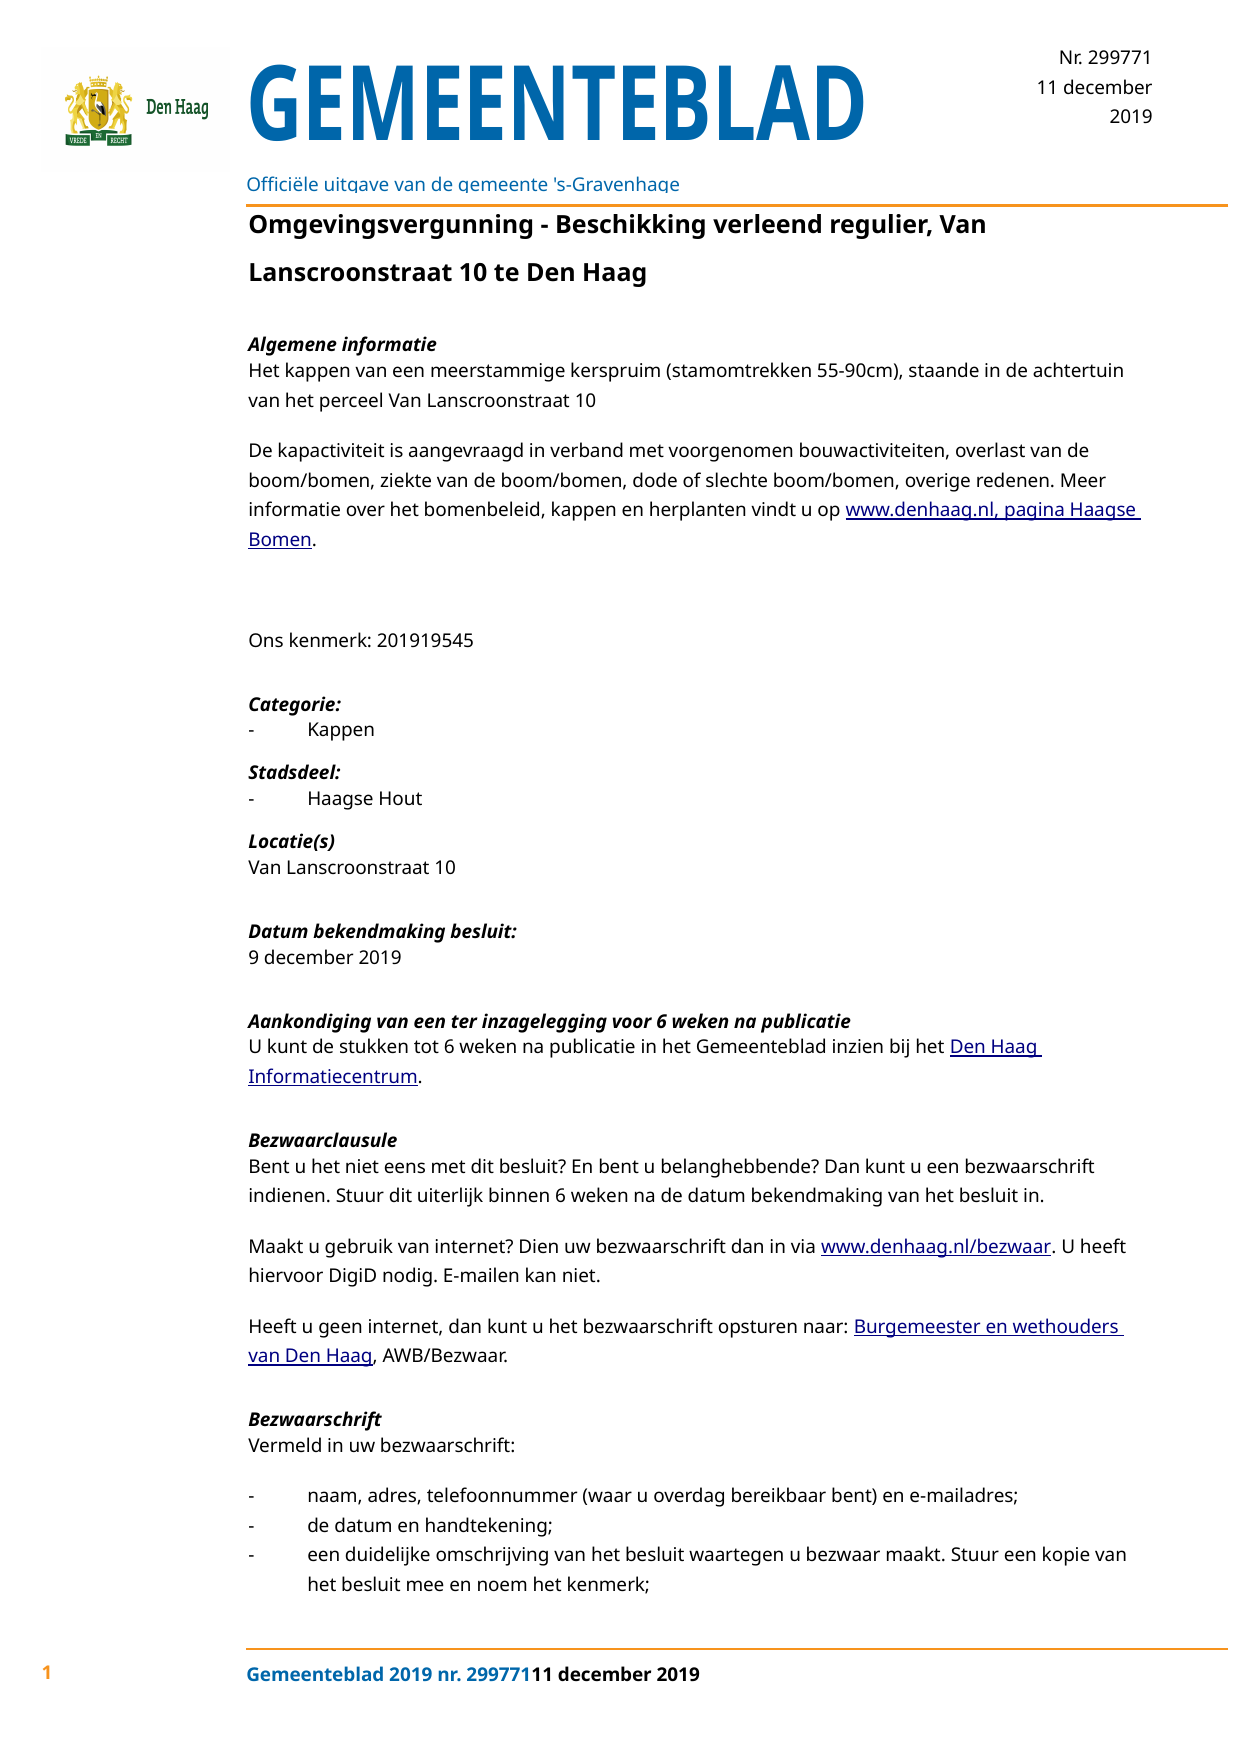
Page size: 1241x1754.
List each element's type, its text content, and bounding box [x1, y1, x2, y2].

text Het kappen van een meerstammige kerspruim (stamomtrekken 55-90cm), staande in de achtertuin van het perceel Van Lanscroonstraat 10 [248, 357, 1152, 412]
text Heeft u geen internet, dan kunt u het bezwaarschrift opsturen naar: Burgemeester en wethouders van Den Haag, AWB/Bezwaar. [248, 1313, 1152, 1368]
picture [41, 47, 231, 172]
text Ons kenmerk: 201919545 [248, 627, 1152, 652]
text Datum bekendmaking besluit: [248, 918, 1152, 944]
list de datum en handtekening; [248, 1512, 1152, 1538]
text Stadsdeel: [248, 759, 1152, 785]
text Bent u het niet eens met dit besluit? En bent u belanghebbende? Dan kunt u een bezwaarschrift indienen. Stuur dit uiterlijk binnen 6 weken na de datum bekendmaking van het besluit in. [248, 1153, 1152, 1208]
text Aankondiging van een ter inzagelegging voor 6 weken na publicatie [248, 1008, 1152, 1033]
text Vermeld in uw bezwaarschrift: [248, 1432, 1152, 1458]
list naam, adres, telefoonnummer (waar u overdag bereikbaar bent) en e-mailadres; [248, 1482, 1152, 1508]
text Algemene informatie [248, 331, 1152, 357]
text Locatie(s) [248, 828, 1152, 854]
text Omgevingsvergunning - Beschikking verleend regulier, Van Lanscroonstraat 10 te Den Haag [248, 207, 1152, 288]
text Categorie: [248, 691, 1152, 716]
list Kappen [248, 716, 1152, 742]
text Maakt u gebruik van internet? Dien uw bezwaarschrift dan in via www.denhaag.nl/bezwaar. U heeft hiervoor DigiD nodig. E-mailen kan niet. [248, 1233, 1152, 1288]
list een duidelijke omschrijving van het besluit waartegen u bezwaar maakt. Stuur een kopie van het besluit mee en noem het kenmerk; [248, 1542, 1152, 1597]
text 9 december 2019 [248, 944, 1152, 969]
list Haagse Hout [248, 785, 1152, 811]
text U kunt de stukken tot 6 weken na publicatie in het Gemeenteblad inzien bij het Den Haag Informatiecentrum. [248, 1033, 1152, 1089]
text Bezwaarschrift [248, 1406, 1152, 1432]
text De kapactiviteit is aangevraagd in verband met voorgenomen bouwactiviteiten, overlast van de boom/bomen, ziekte van de boom/bomen, dode of slechte boom/bomen, overige redenen. Meer informatie over het bomenbeleid, kappen en herplanten vindt u op www.denhaag.nl, pagina Haagse Bomen. [248, 437, 1152, 552]
text Van Lanscroonstraat 10 [248, 854, 1152, 880]
text Bezwaarclausule [248, 1127, 1152, 1153]
